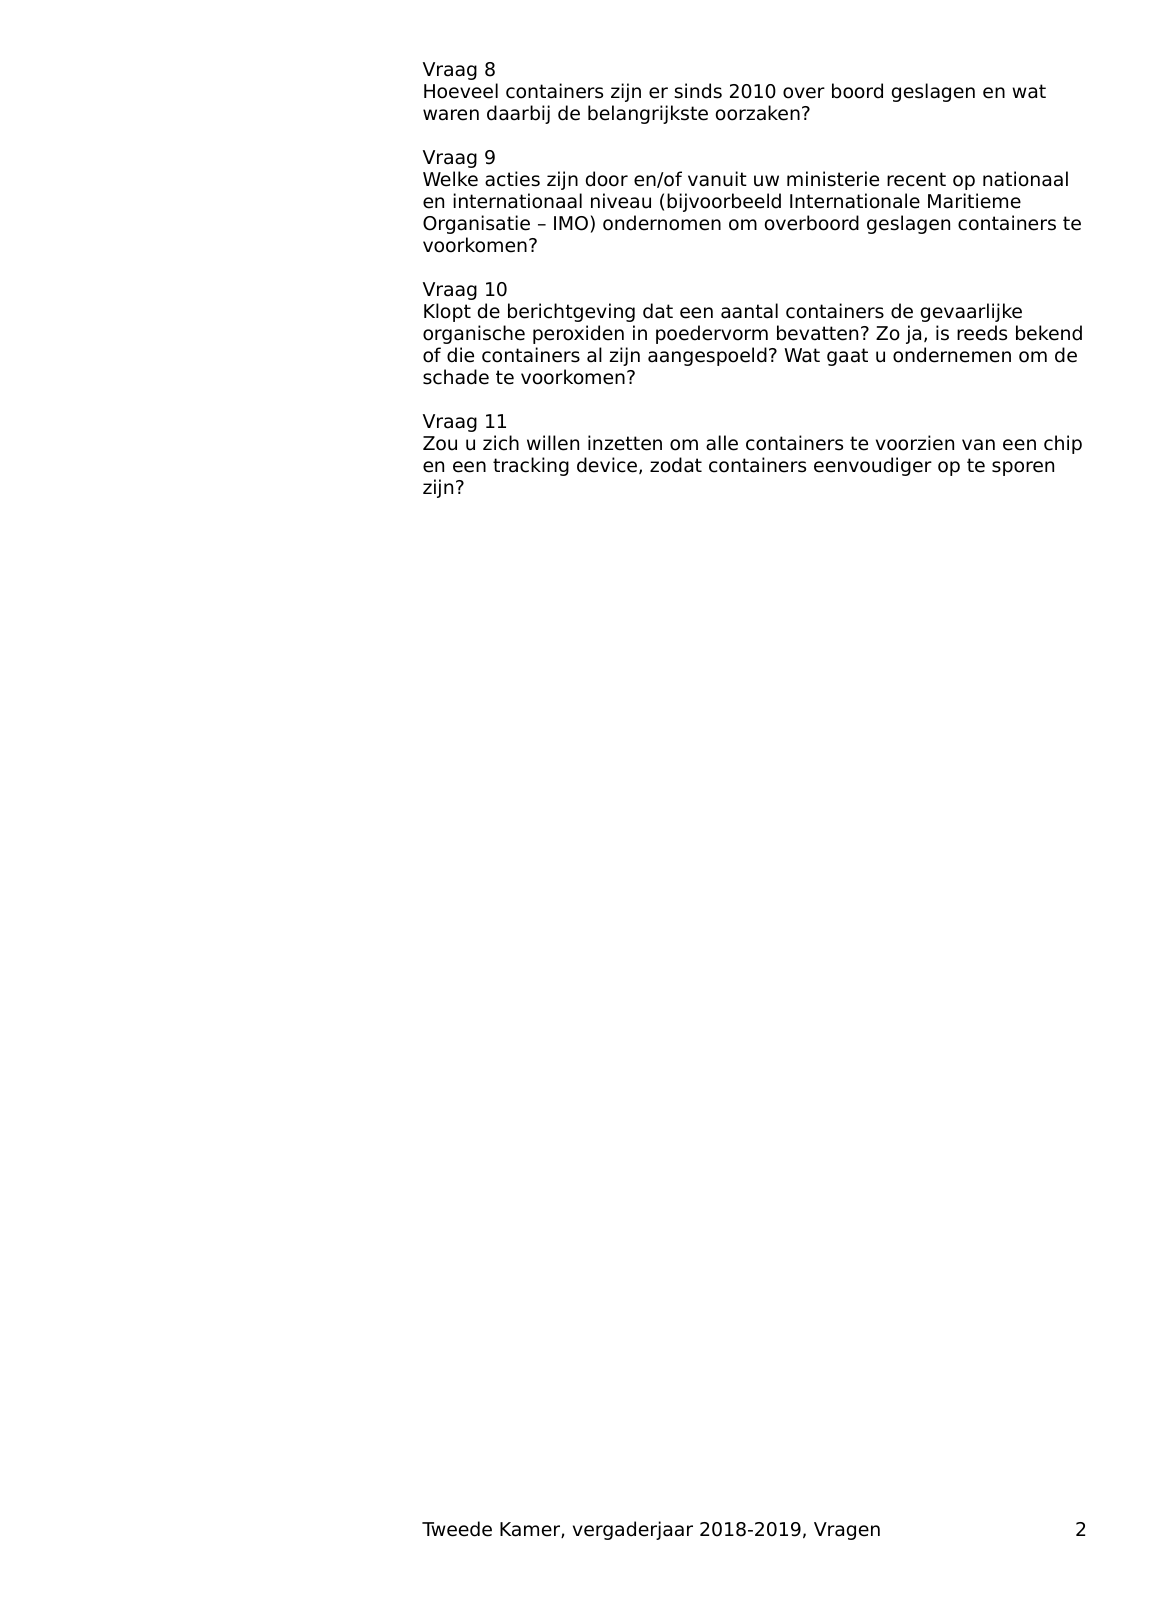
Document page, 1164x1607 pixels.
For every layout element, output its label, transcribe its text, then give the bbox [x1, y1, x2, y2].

text Vraag 10 [422, 279, 1087, 301]
text Vraag 11 [422, 411, 1087, 433]
text Vraag 8 [422, 59, 1087, 81]
text Vraag 9 [422, 147, 1087, 169]
text Welke acties zijn door en/of vanuit uw ministerie recent op nationaal en internationaal niveau (bijvoorbeeld Internationale Maritieme Organisatie – IMO) ondernomen om overboord geslagen containers te voorkomen? [422, 169, 1087, 257]
text Zou u zich willen inzetten om alle containers te voorzien van een chip en een tracking device, zodat containers eenvoudiger op te sporen zijn? [422, 433, 1087, 499]
text Klopt de berichtgeving dat een aantal containers de gevaarlijke organische peroxiden in poedervorm bevatten? Zo ja, is reeds bekend of die containers al zijn aangespoeld? Wat gaat u ondernemen om de schade te voorkomen? [422, 301, 1087, 389]
text Hoeveel containers zijn er sinds 2010 over boord geslagen en wat waren daarbij de belangrijkste oorzaken? [422, 81, 1087, 125]
